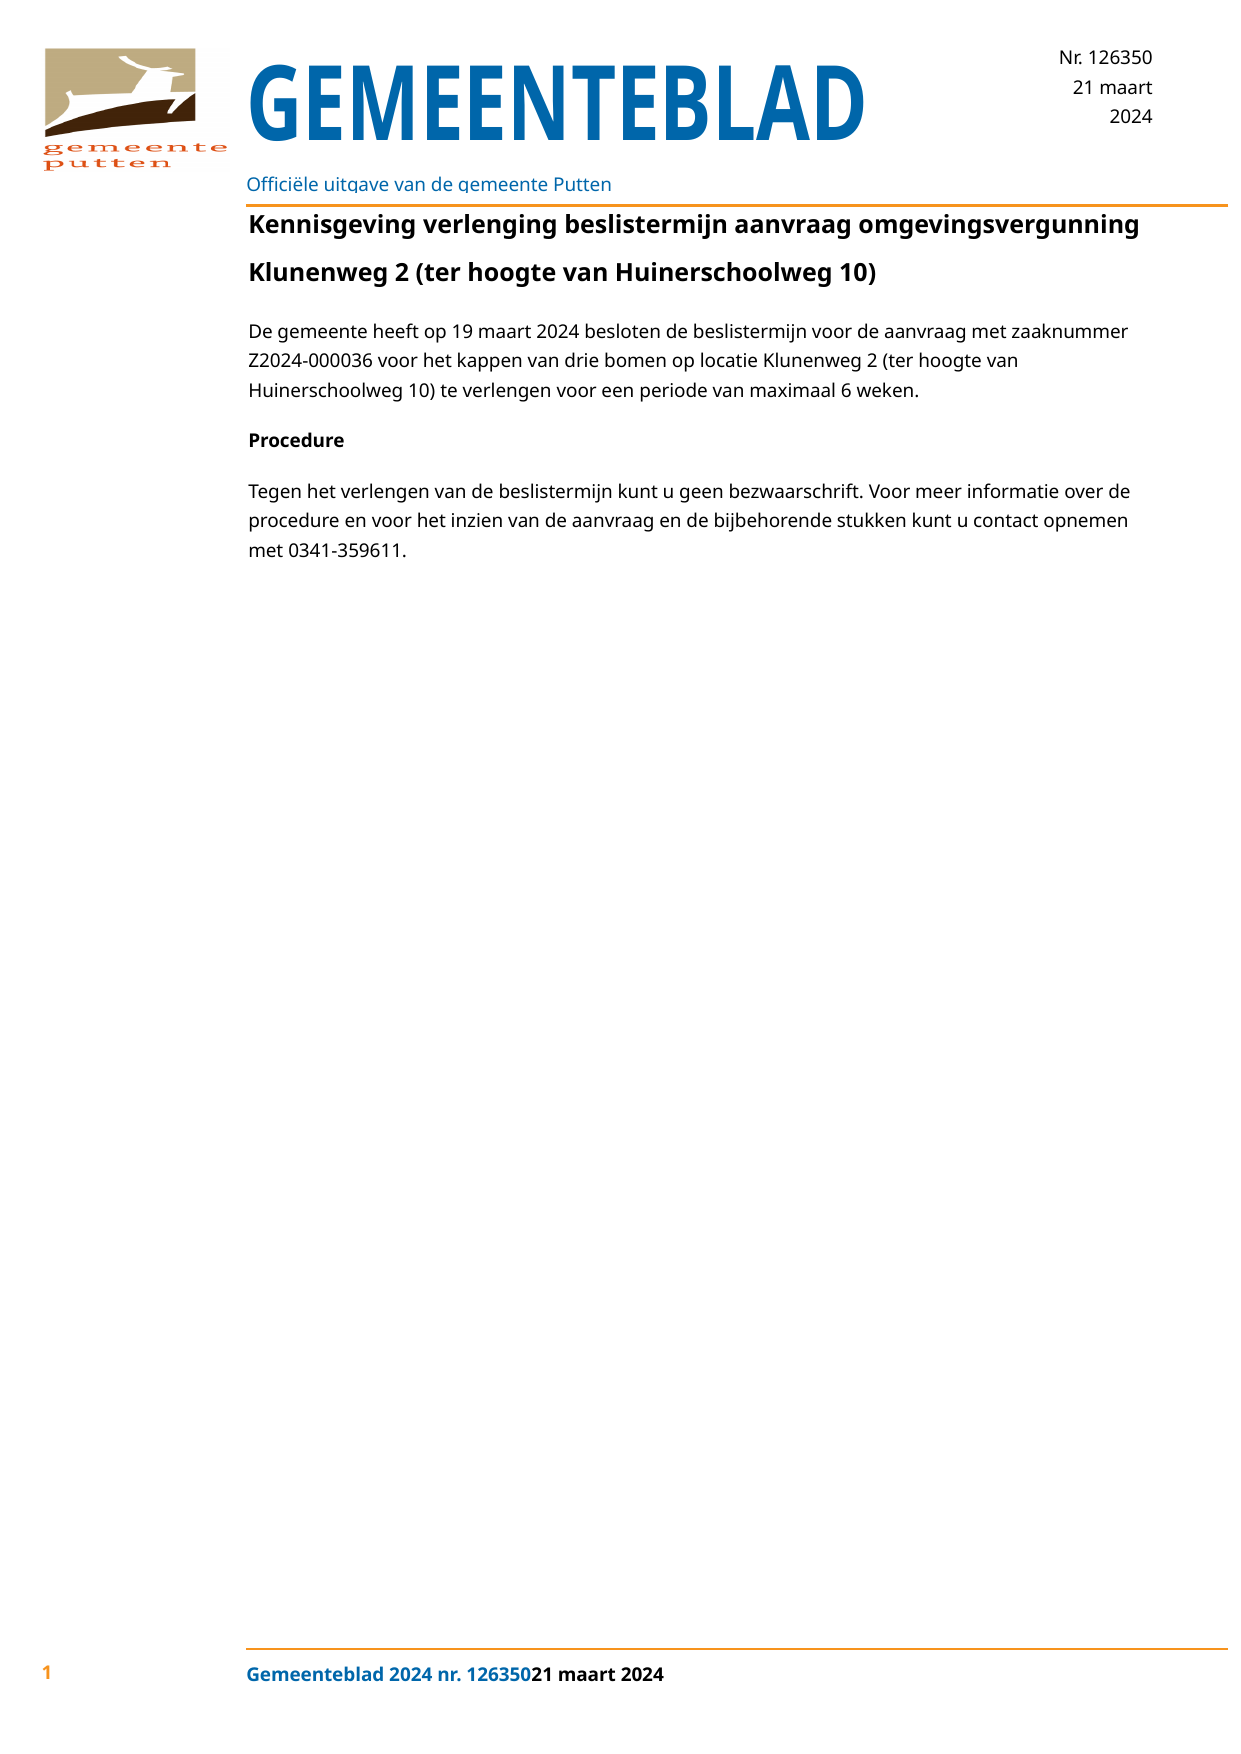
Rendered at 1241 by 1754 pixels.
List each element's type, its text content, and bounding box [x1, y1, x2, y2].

text Procedure [248, 427, 1152, 453]
picture [41, 47, 231, 172]
text Kennisgeving verlenging beslistermijn aanvraag omgevingsvergunning Klunenweg 2 (ter hoogte van Huinerschoolweg 10) [248, 207, 1152, 288]
text De gemeente heeft op 19 maart 2024 besloten de beslistermijn voor de aanvraag met zaaknummer Z2024-000036 voor het kappen van drie bomen op locatie Klunenweg 2 (ter hoogte van Huinerschoolweg 10) te verlengen voor een periode van maximaal 6 weken. [248, 318, 1152, 403]
text Tegen het verlengen van de beslistermijn kunt u geen bezwaarschrift. Voor meer informatie over de procedure en voor het inzien van de aanvraag en de bijbehorende stukken kunt u contact opnemen met 0341-359611. [248, 478, 1152, 563]
